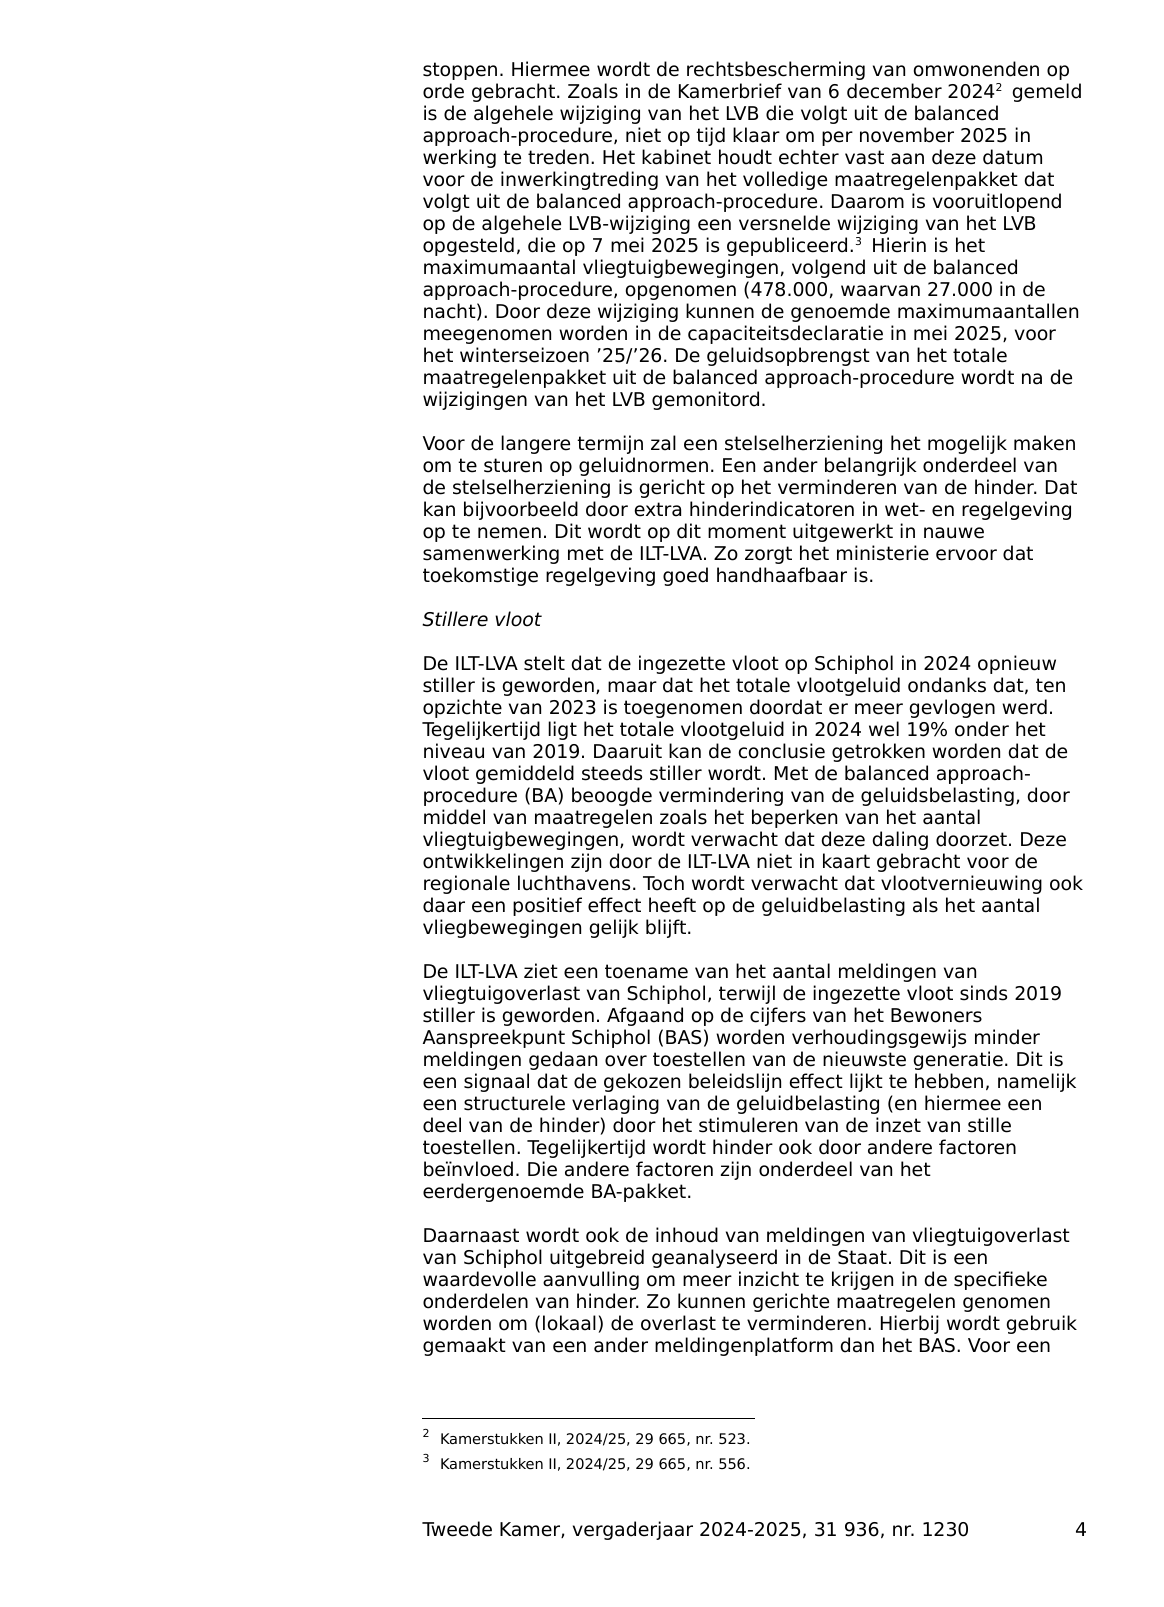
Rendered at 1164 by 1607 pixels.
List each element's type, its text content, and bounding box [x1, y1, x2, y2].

text stoppen. Hiermee wordt de rechtsbescherming van omwonenden op orde gebracht. Zoals in de Kamerbrief van 6 december 2024 gemeld is de algehele wijziging van het LVB die volgt uit de balanced approach-procedure, niet op tijd klaar om per november 2025 in werking te treden. Het kabinet houdt echter vast aan deze datum voor de inwerkingtreding van het volledige maatregelenpakket dat volgt uit de balanced approach-procedure. Daarom is vooruitlopend op de algehele LVB-wijziging een versnelde wijziging van het LVB opgesteld, die op 7 mei 2025 is gepubliceerd. Hierin is het maximumaantal vliegtuigbewegingen, volgend uit de balanced approach-procedure, opgenomen (478.000, waarvan 27.000 in de nacht). Door deze wijziging kunnen de genoemde maximumaantallen meegenomen worden in de capaciteitsdeclaratie in mei 2025, voor het winterseizoen ’25/’26. De geluidsopbrengst van het totale maatregelenpakket uit de balanced approach-procedure wordt na de wijzigingen van het LVB gemonitord. [422, 59, 1087, 411]
text Kamerstukken II, 2024/25, 29 665, nr. 556. [422, 1452, 1087, 1474]
text De ILT-LVA ziet een toename van het aantal meldingen van vliegtuigoverlast van Schiphol, terwijl de ingezette vloot sinds 2019 stiller is geworden. Afgaand op de cijfers van het Bewoners Aanspreekpunt Schiphol (BAS) worden verhoudingsgewijs minder meldingen gedaan over toestellen van de nieuwste generatie. Dit is een signaal dat de gekozen beleidslijn effect lijkt te hebben, namelijk een structurele verlaging van de geluidbelasting (en hiermee een deel van de hinder) door het stimuleren van de inzet van stille toestellen. Tegelijkertijd wordt hinder ook door andere factoren beïnvloed. Die andere factoren zijn onderdeel van het eerdergenoemde BA-pakket. [422, 961, 1087, 1203]
text De ILT-LVA stelt dat de ingezette vloot op Schiphol in 2024 opnieuw stiller is geworden, maar dat het totale vlootgeluid ondanks dat, ten opzichte van 2023 is toegenomen doordat er meer gevlogen werd. Tegelijkertijd ligt het totale vlootgeluid in 2024 wel 19% onder het niveau van 2019. Daaruit kan de conclusie getrokken worden dat de vloot gemiddeld steeds stiller wordt. Met de balanced approach-procedure (BA) beoogde vermindering van de geluidsbelasting, door middel van maatregelen zoals het beperken van het aantal vliegtuigbewegingen, wordt verwacht dat deze daling doorzet. Deze ontwikkelingen zijn door de ILT-LVA niet in kaart gebracht voor de regionale luchthavens. Toch wordt verwacht dat vlootvernieuwing ook daar een positief effect heeft op de geluidbelasting als het aantal vliegbewegingen gelijk blijft. [422, 653, 1087, 939]
text Kamerstukken II, 2024/25, 29 665, nr. 523. [422, 1427, 1087, 1449]
subtitle Stillere vloot [422, 609, 1087, 631]
text Voor de langere termijn zal een stelselherziening het mogelijk maken om te sturen op geluidnormen. Een ander belangrijk onderdeel van de stelselherziening is gericht op het verminderen van de hinder. Dat kan bijvoorbeeld door extra hinderindicatoren in wet- en regelgeving op te nemen. Dit wordt op dit moment uitgewerkt in nauwe samenwerking met de ILT-LVA. Zo zorgt het ministerie ervoor dat toekomstige regelgeving goed handhaafbaar is. [422, 433, 1087, 587]
text Daarnaast wordt ook de inhoud van meldingen van vliegtuigoverlast van Schiphol uitgebreid geanalyseerd in de Staat. Dit is een waardevolle aanvulling om meer inzicht te krijgen in de specifieke onderdelen van hinder. Zo kunnen gerichte maatregelen genomen worden om (lokaal) de overlast te verminderen. Hierbij wordt gebruik gemaakt van een ander meldingenplatform dan het BAS. Voor een [422, 1225, 1087, 1357]
